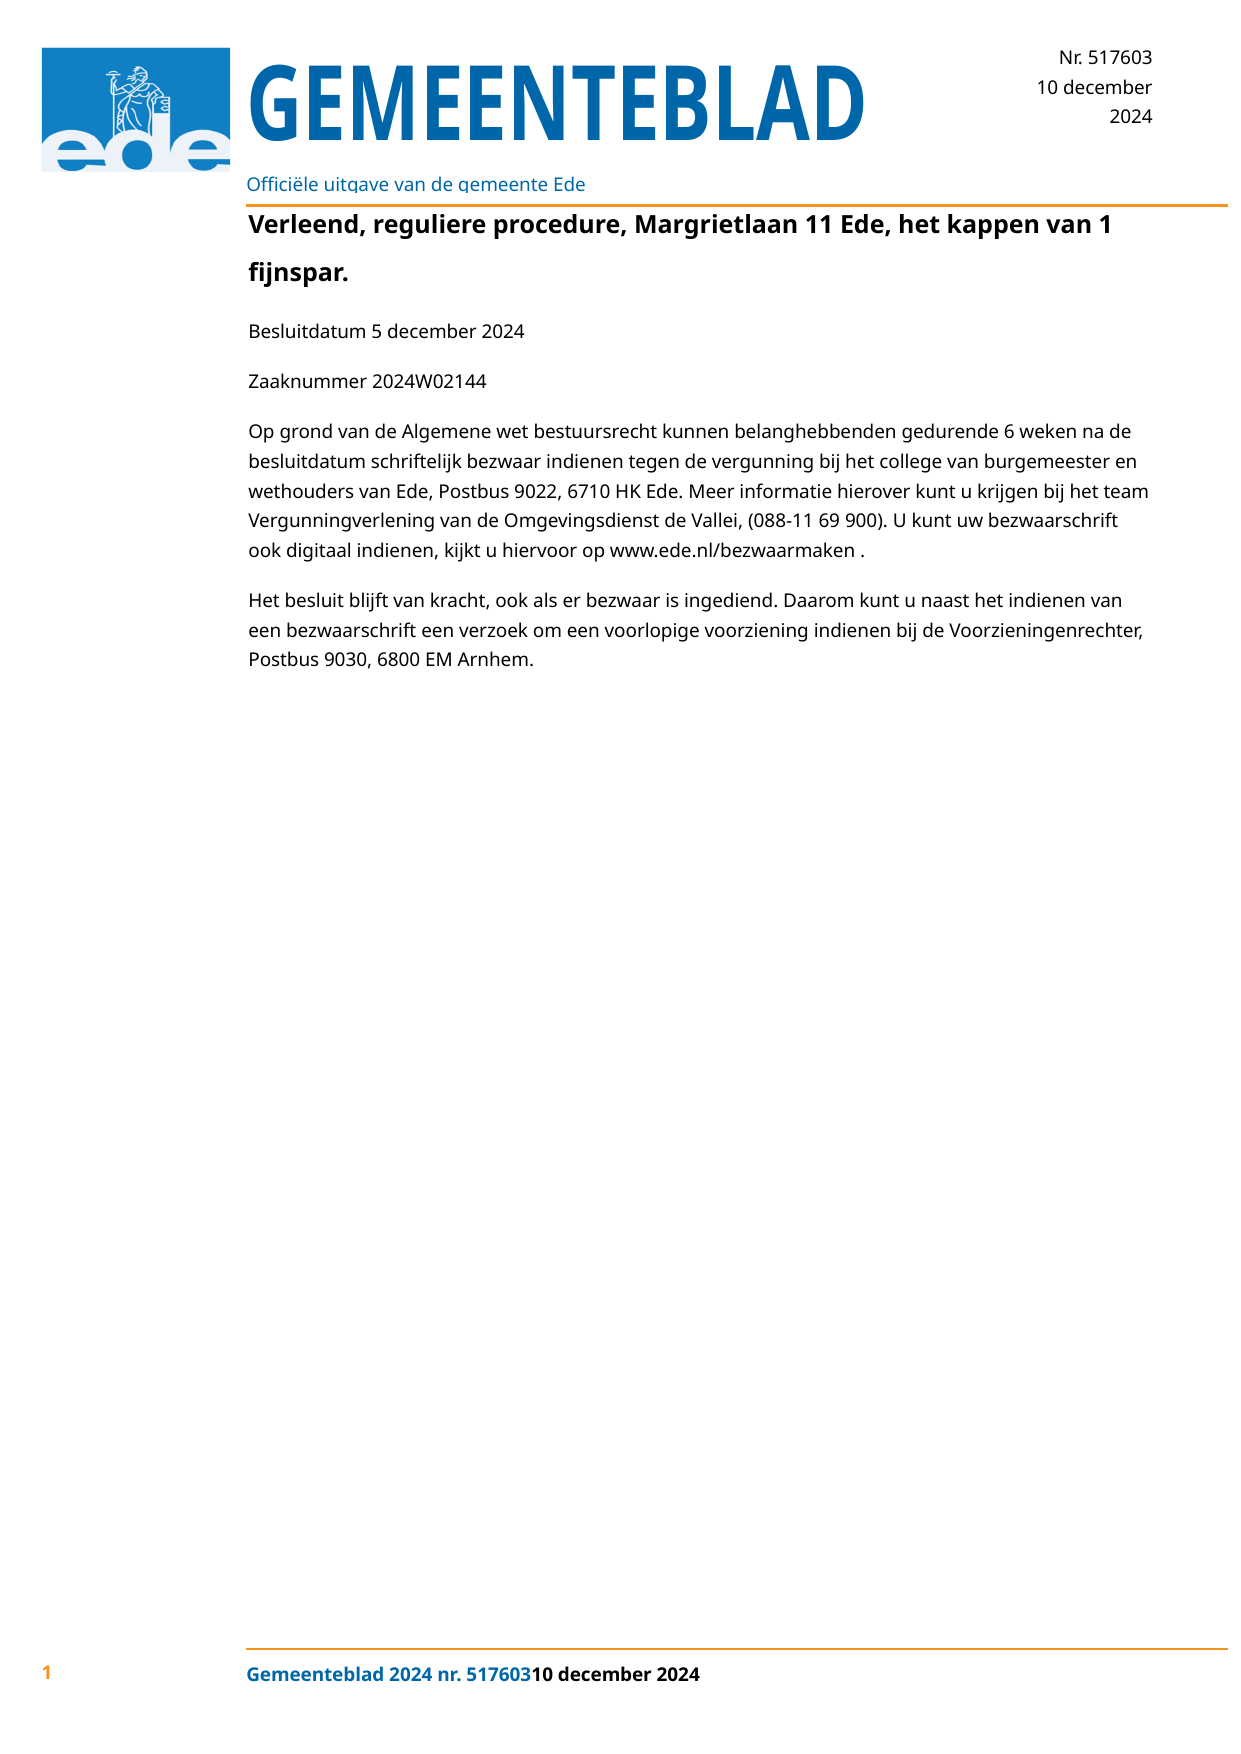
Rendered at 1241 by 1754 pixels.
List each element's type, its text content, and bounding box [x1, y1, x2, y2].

text Op grond van de Algemene wet bestuursrecht kunnen belanghebbenden gedurende 6 weken na de besluitdatum schriftelijk bezwaar indienen tegen de vergunning bij het college van burgemeester en wethouders van Ede, Postbus 9022, 6710 HK Ede. Meer informatie hierover kunt u krijgen bij het team Vergunningverlening van de Omgevingsdienst de Vallei, (088-11 69 900). U kunt uw bezwaarschrift ook digitaal indienen, kijkt u hiervoor op www.ede.nl/bezwaarmaken . [248, 419, 1152, 563]
text Het besluit blijft van kracht, ook als er bezwaar is ingediend. Daarom kunt u naast het indienen van een bezwaarschrift een verzoek om een voorlopige voorziening indienen bij de Voorzieningenrechter, Postbus 9030, 6800 EM Arnhem. [248, 587, 1152, 672]
text Zaaknummer 2024W02144 [248, 368, 1152, 394]
text Besluitdatum 5 december 2024 [248, 318, 1152, 344]
text Verleend, reguliere procedure, Margrietlaan 11 Ede, het kappen van 1 fijnspar. [248, 207, 1152, 288]
picture [41, 47, 231, 172]
